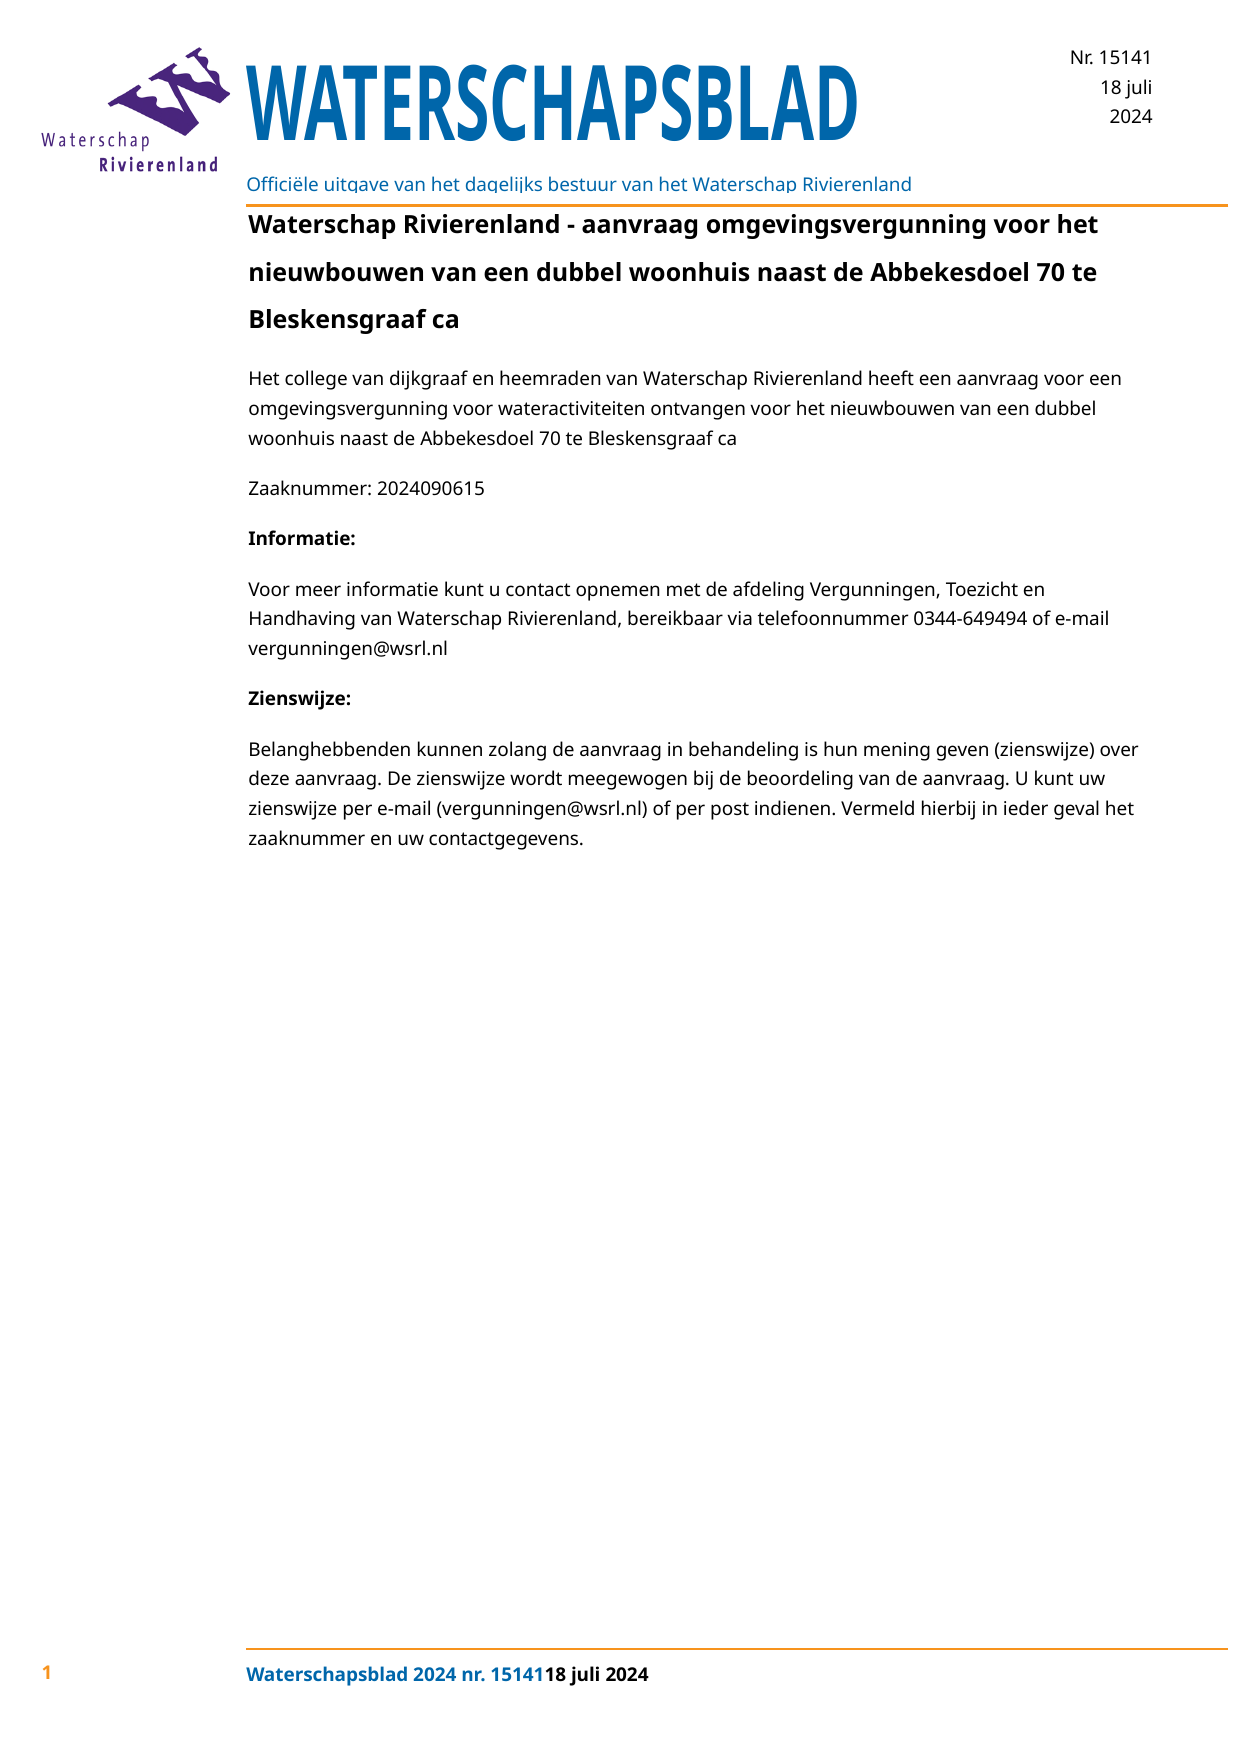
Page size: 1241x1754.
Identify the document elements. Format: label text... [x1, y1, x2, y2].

text Zaaknummer: 2024090615 [248, 475, 1152, 501]
text Belanghebbenden kunnen zolang de aanvraag in behandeling is hun mening geven (zienswijze) over deze aanvraag. De zienswijze wordt meegewogen bij de beoordeling van de aanvraag. U kunt uw zienswijze per e-mail (vergunningen@wsrl.nl) of per post indienen. Vermeld hierbij in ieder geval het zaaknummer en uw contactgegevens. [248, 736, 1152, 850]
text Informatie: [248, 526, 1152, 551]
text Zienswijze: [248, 686, 1152, 711]
text Het college van dijkgraaf en heemraden van Waterschap Rivierenland heeft een aanvraag voor een omgevingsvergunning voor wateractiviteiten ontvangen voor het nieuwbouwen van een dubbel woonhuis naast de Abbekesdoel 70 te Bleskensgraaf ca [248, 366, 1152, 450]
picture [41, 47, 231, 172]
text Waterschap Rivierenland - aanvraag omgevingsvergunning voor het nieuwbouwen van een dubbel woonhuis naast de Abbekesdoel 70 te Bleskensgraaf ca [248, 207, 1152, 336]
text Voor meer informatie kunt u contact opnemen met de afdeling Vergunningen, Toezicht en Handhaving van Waterschap Rivierenland, bereikbaar via telefoonnummer 0344-649494 of e-mail vergunningen@wsrl.nl [248, 576, 1152, 661]
